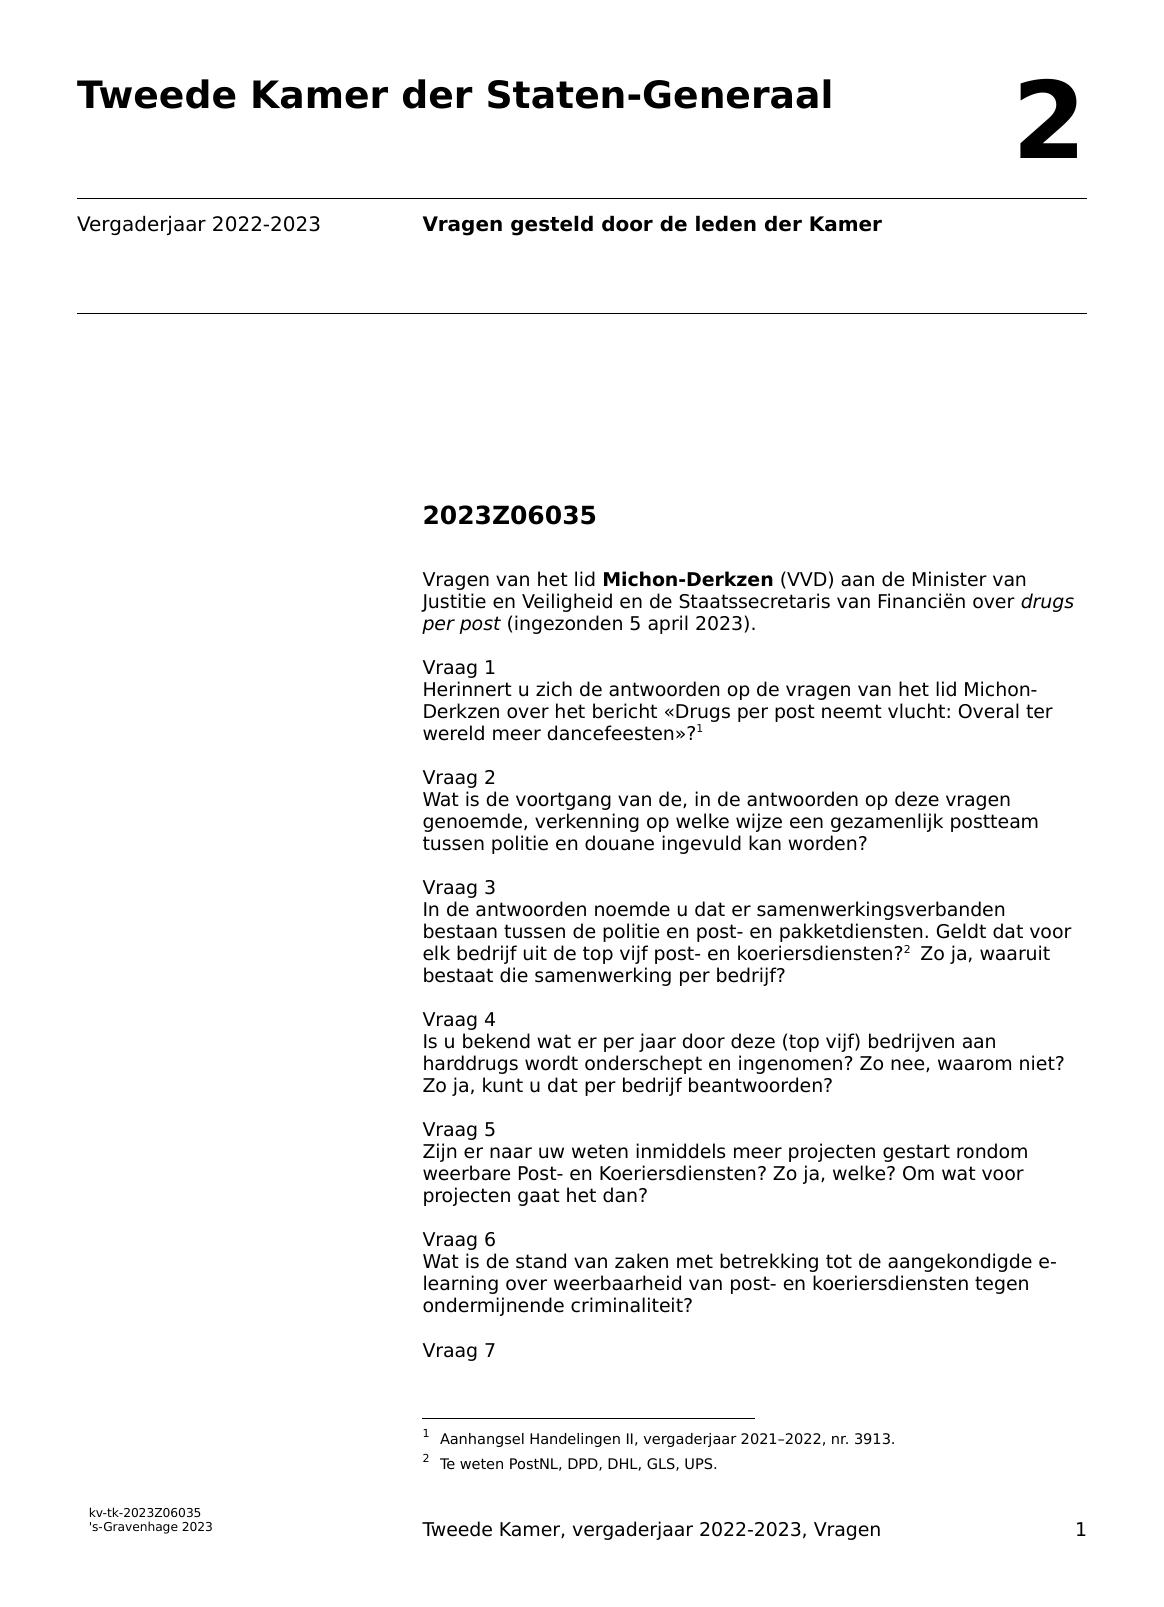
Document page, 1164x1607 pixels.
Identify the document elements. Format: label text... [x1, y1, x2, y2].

text kv-tk-2023Z06035 [88, 1506, 323, 1520]
text Vraag 4 [422, 1009, 1087, 1031]
text 's-Gravenhage 2023 [88, 1520, 323, 1534]
text Vraag 5 [422, 1119, 1087, 1141]
text Vragen van het lid Michon-Derkzen (VVD) aan de Minister van Justitie en Veiligheid en de Staatssecretaris van Financiën over drugs per post (ingezonden 5 april 2023). [422, 569, 1087, 635]
text In de antwoorden noemde u dat er samenwerkingsverbanden bestaan tussen de politie en post- en pakketdiensten. Geldt dat voor elk bedrijf uit de top vijf post- en koeriersdiensten? Zo ja, waaruit bestaat die samenwerking per bedrijf? [422, 899, 1087, 987]
text Zijn er naar uw weten inmiddels meer projecten gestart rondom weerbare Post- en Koeriersdiensten? Zo ja, welke? Om wat voor projecten gaat het dan? [422, 1141, 1087, 1207]
text Wat is de stand van zaken met betrekking tot de aangekondigde e-learning over weerbaarheid van post- en koeriersdiensten tegen ondermijnende criminaliteit? [422, 1251, 1087, 1317]
text Vraag 2 [422, 767, 1087, 789]
table_header 2 [886, 59, 1087, 198]
table_cell Vragen gesteld door de leden der Kamer [422, 199, 1087, 313]
text Aanhangsel Handelingen II, vergaderjaar 2021–2022, nr. 3913. [422, 1427, 1087, 1449]
text Vraag 3 [422, 877, 1087, 899]
text Vraag 6 [422, 1229, 1087, 1251]
text Is u bekend wat er per jaar door deze (top vijf) bedrijven aan harddrugs wordt onderschept en ingenomen? Zo nee, waarom niet? Zo ja, kunt u dat per bedrijf beantwoorden? [422, 1031, 1087, 1097]
text 2023Z06035 [422, 501, 1087, 531]
text Vraag 1 [422, 657, 1087, 679]
text Te weten PostNL, DPD, DHL, GLS, UPS. [422, 1452, 1087, 1474]
text Wat is de voortgang van de, in de antwoorden op deze vragen genoemde, verkenning op welke wijze een gezamenlijk postteam tussen politie en douane ingevuld kan worden? [422, 789, 1087, 855]
text Herinnert u zich de antwoorden op de vragen van het lid Michon-Derkzen over het bericht «Drugs per post neemt vlucht: Overal ter wereld meer dancefeesten»? [422, 679, 1087, 745]
table_header Tweede Kamer der Staten-Generaal [77, 59, 886, 198]
text Vraag 7 [422, 1339, 1087, 1361]
table_cell Vergaderjaar 2022-2023 [77, 199, 422, 313]
